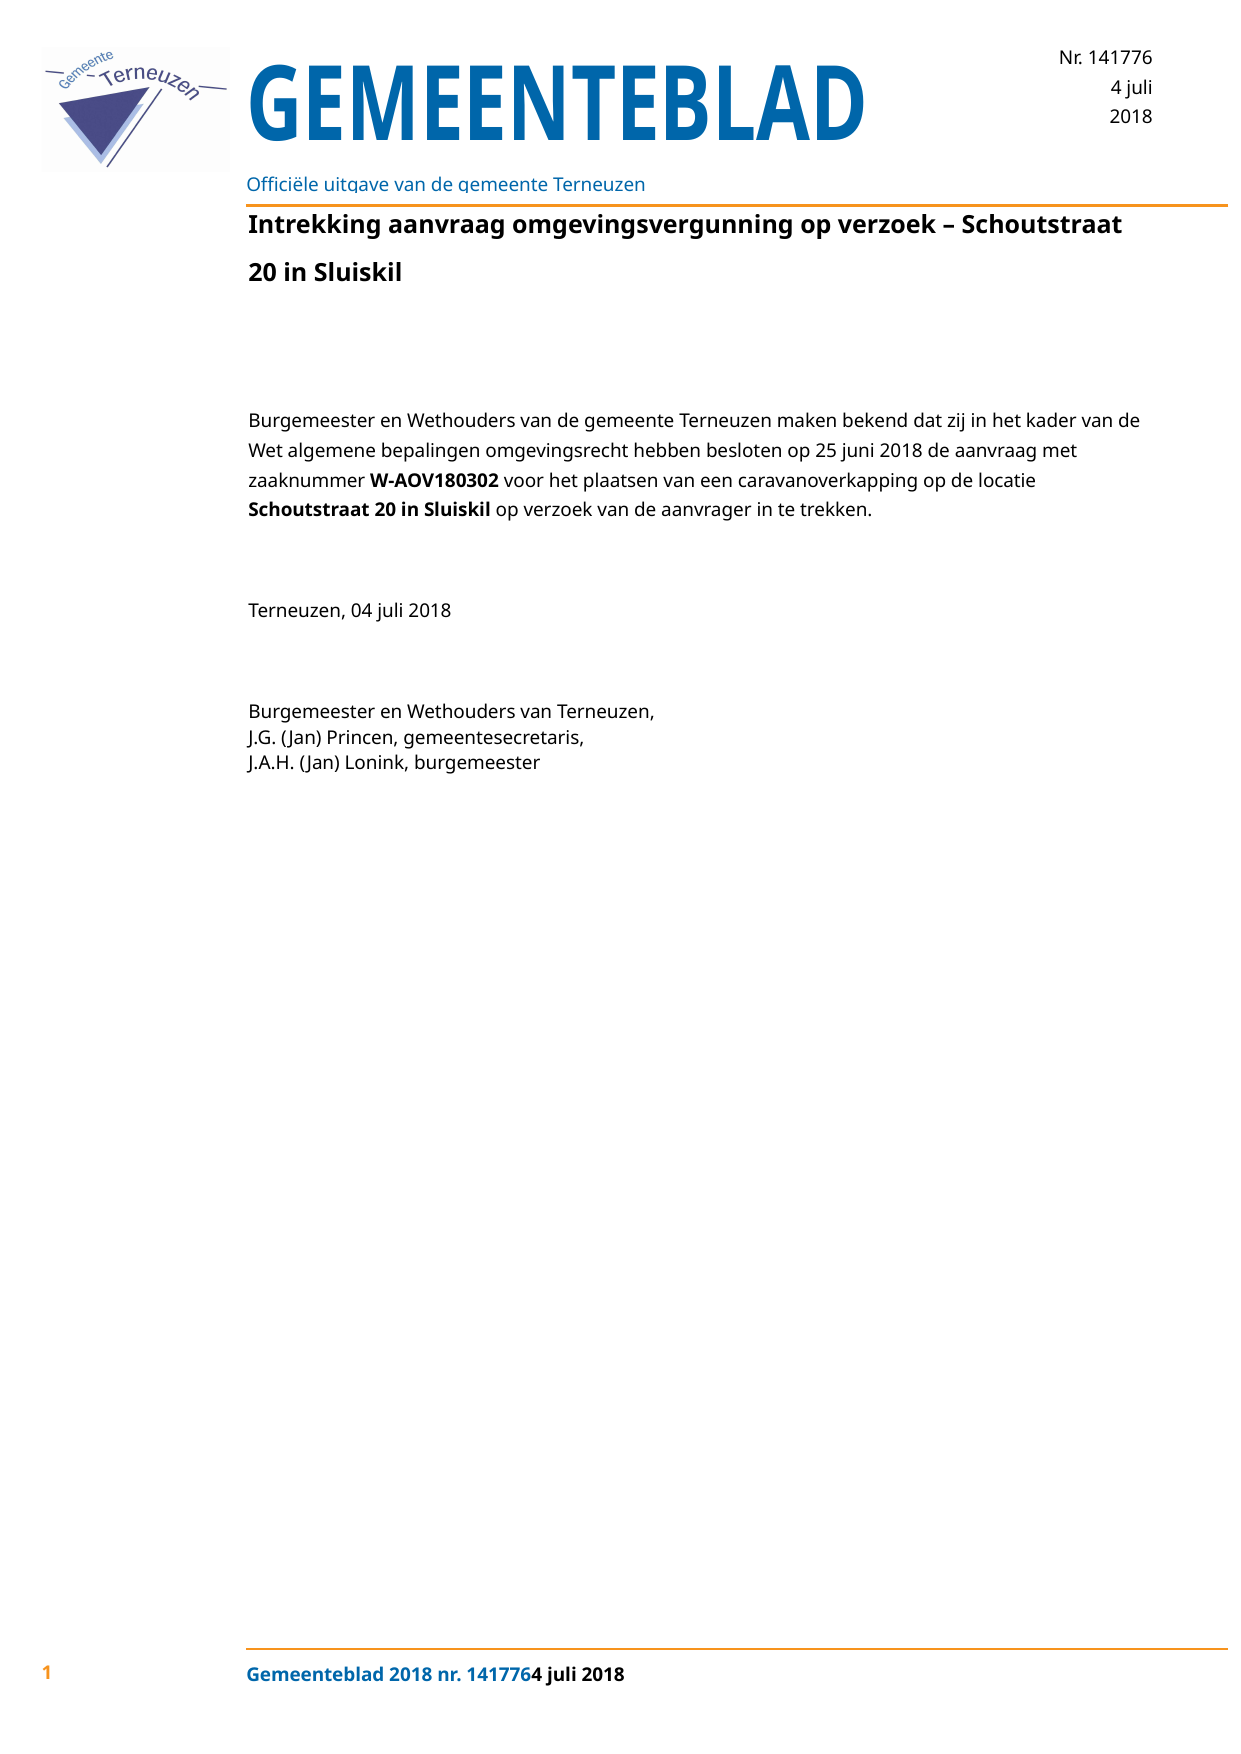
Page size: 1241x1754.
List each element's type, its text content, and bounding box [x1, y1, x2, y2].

text Intrekking aanvraag omgevingsvergunning op verzoek – Schoutstraat 20 in Sluiskil [248, 207, 1152, 288]
text Burgemeester en Wethouders van de gemeente Terneuzen maken bekend dat zij in het kader van de Wet algemene bepalingen omgevingsrecht hebben besloten op 25 juni 2018 de aanvraag met zaaknummer W-AOV180302 voor het plaatsen van een caravanoverkapping op de locatie Schoutstraat 20 in Sluiskil op verzoek van de aanvrager in te trekken. [248, 408, 1152, 522]
table_header Burgemeester en Wethouders van Terneuzen, [248, 698, 1152, 724]
picture [41, 47, 231, 172]
text Terneuzen, 04 juli 2018 [248, 597, 1152, 623]
table_cell J.G. (Jan) Princen, gemeentesecretaris, [248, 724, 700, 749]
table_cell J.A.H. (Jan) Lonink, burgemeester [248, 750, 1152, 775]
table_cell [248, 775, 700, 801]
table_cell [700, 775, 1152, 801]
table_cell [700, 724, 1152, 749]
